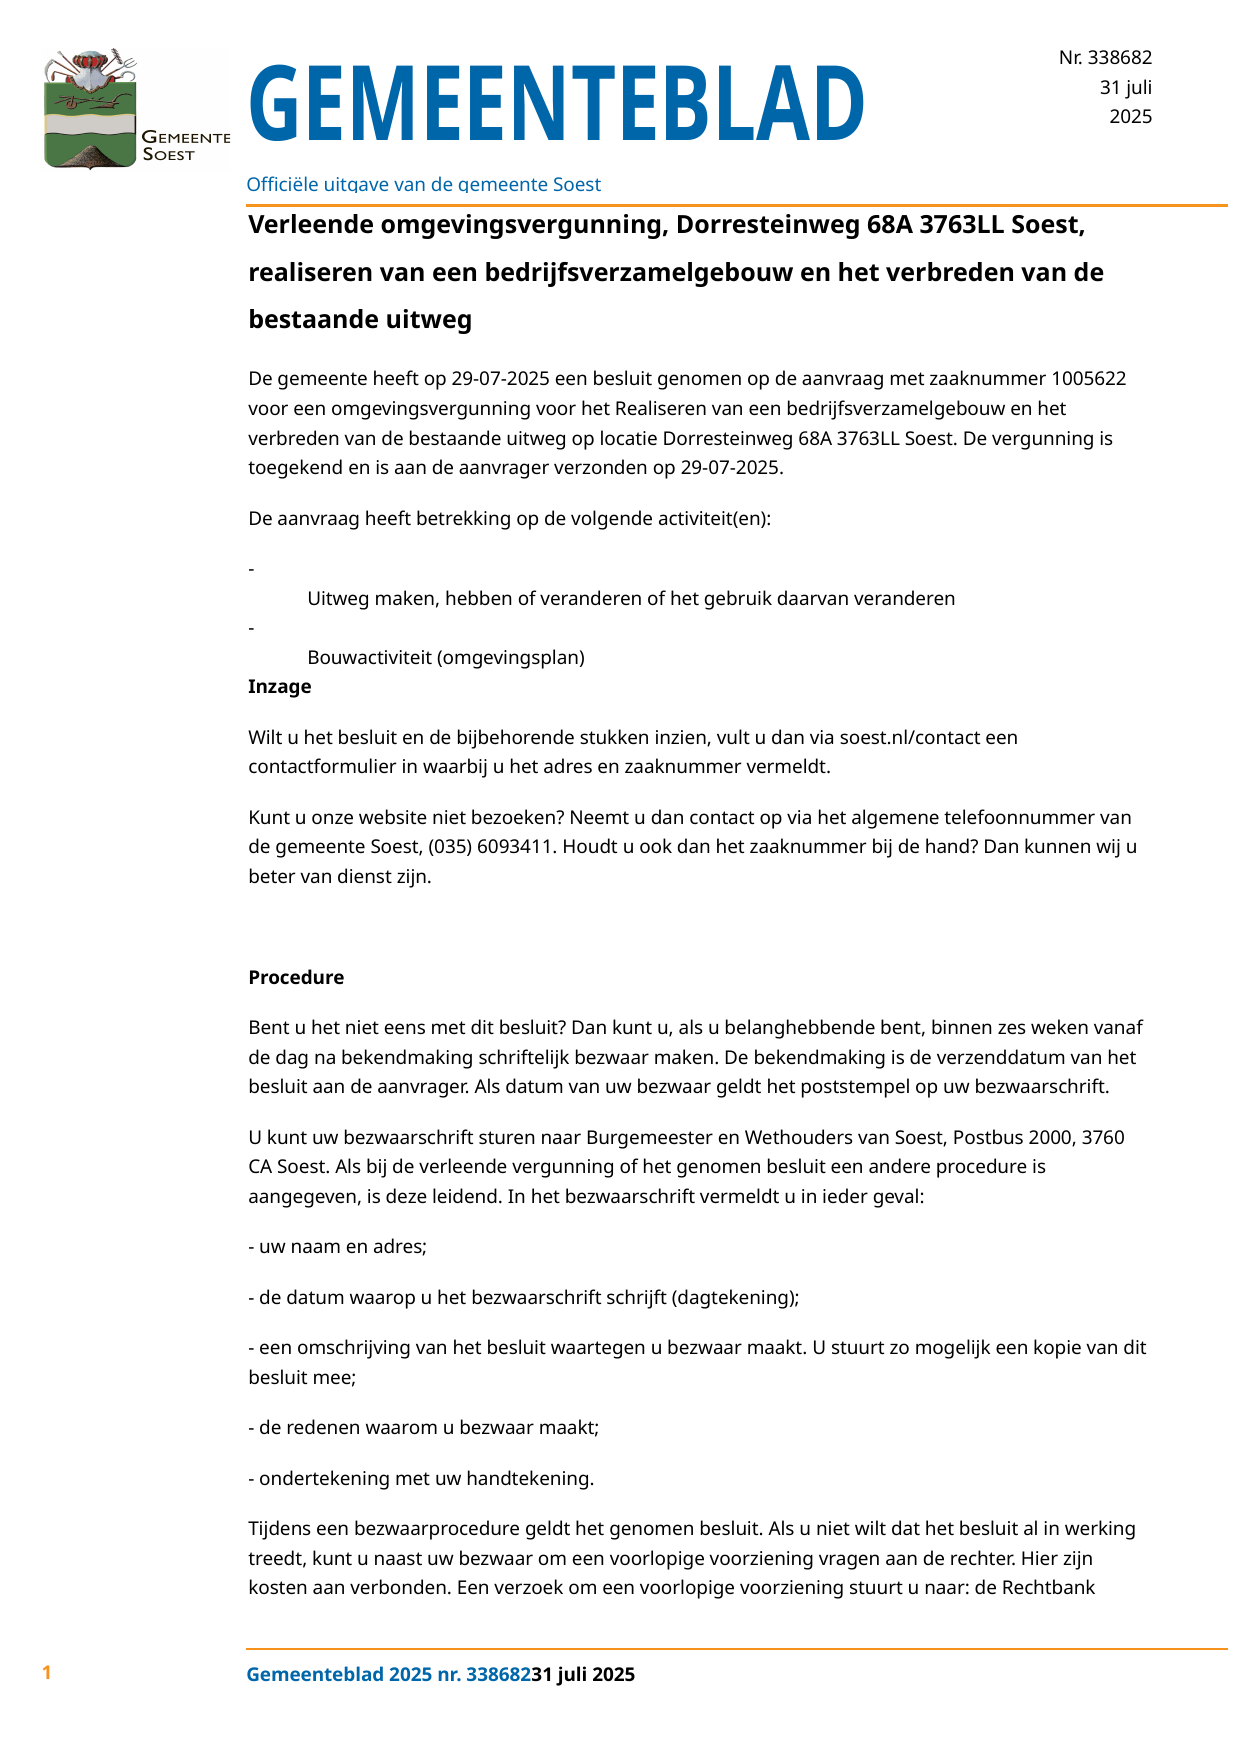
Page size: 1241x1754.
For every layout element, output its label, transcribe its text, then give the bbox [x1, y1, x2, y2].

list Uitweg maken, hebben of veranderen of het gebruik daarvan veranderen [248, 585, 1152, 610]
text - de redenen waarom u bezwaar maakt; [248, 1414, 1152, 1440]
list Bouwactiviteit (omgevingsplan) [248, 644, 1152, 669]
text Tijdens een bezwaarprocedure geldt het genomen besluit. Als u niet wilt dat het besluit al in werking treedt, kunt u naast uw bezwaar om een voorlopige voorziening vragen aan de rechter. Hier zijn kosten aan verbonden. Een verzoek om een voorlopige voorziening stuurt u naar: de Rechtbank [248, 1515, 1152, 1600]
text - ondertekening met uw handtekening. [248, 1465, 1152, 1490]
text Verleende omgevingsvergunning, Dorresteinweg 68A 3763LL Soest, realiseren van een bedrijfsverzamelgebouw en het verbreden van de bestaande uitweg [248, 207, 1152, 336]
text Procedure [248, 964, 1152, 989]
text - uw naam en adres; [248, 1233, 1152, 1259]
text Kunt u onze website niet bezoeken? Neemt u dan contact op via het algemene telefoonnummer van de gemeente Soest, (035) 6093411. Houdt u ook dan het zaaknummer bij de hand? Dan kunnen wij u beter van dienst zijn. [248, 804, 1152, 889]
text U kunt uw bezwaarschrift sturen naar Burgemeester en Wethouders van Soest, Postbus 2000, 3760 CA Soest. Als bij de verleende vergunning of het genomen besluit een andere procedure is aangegeven, is deze leidend. In het bezwaarschrift vermeldt u in ieder geval: [248, 1124, 1152, 1209]
text Inzage [248, 673, 1152, 699]
picture [41, 47, 231, 172]
text Wilt u het besluit en de bijbehorende stukken inzien, vult u dan via soest.nl/contact een contactformulier in waarbij u het adres en zaaknummer vermeldt. [248, 724, 1152, 779]
text Bent u het niet eens met dit besluit? Dan kunt u, als u belanghebbende bent, binnen zes weken vanaf de dag na bekendmaking schriftelijk bezwaar maken. De bekendmaking is de verzenddatum van het besluit aan de aanvrager. Als datum van uw bezwaar geldt het poststempel op uw bezwaarschrift. [248, 1014, 1152, 1099]
text - een omschrijving van het besluit waartegen u bezwaar maakt. U stuurt zo mogelijk een kopie van dit besluit mee; [248, 1334, 1152, 1389]
text - de datum waarop u het bezwaarschrift schrijft (dagtekening); [248, 1284, 1152, 1309]
text De gemeente heeft op 29-07-2025 een besluit genomen op de aanvraag met zaaknummer 1005622 voor een omgevingsvergunning voor het Realiseren van een bedrijfsverzamelgebouw en het verbreden van de bestaande uitweg op locatie Dorresteinweg 68A 3763LL Soest. De vergunning is toegekend en is aan de aanvrager verzonden op 29-07-2025. [248, 366, 1152, 480]
text De aanvraag heeft betrekking op de volgende activiteit(en): [248, 505, 1152, 530]
